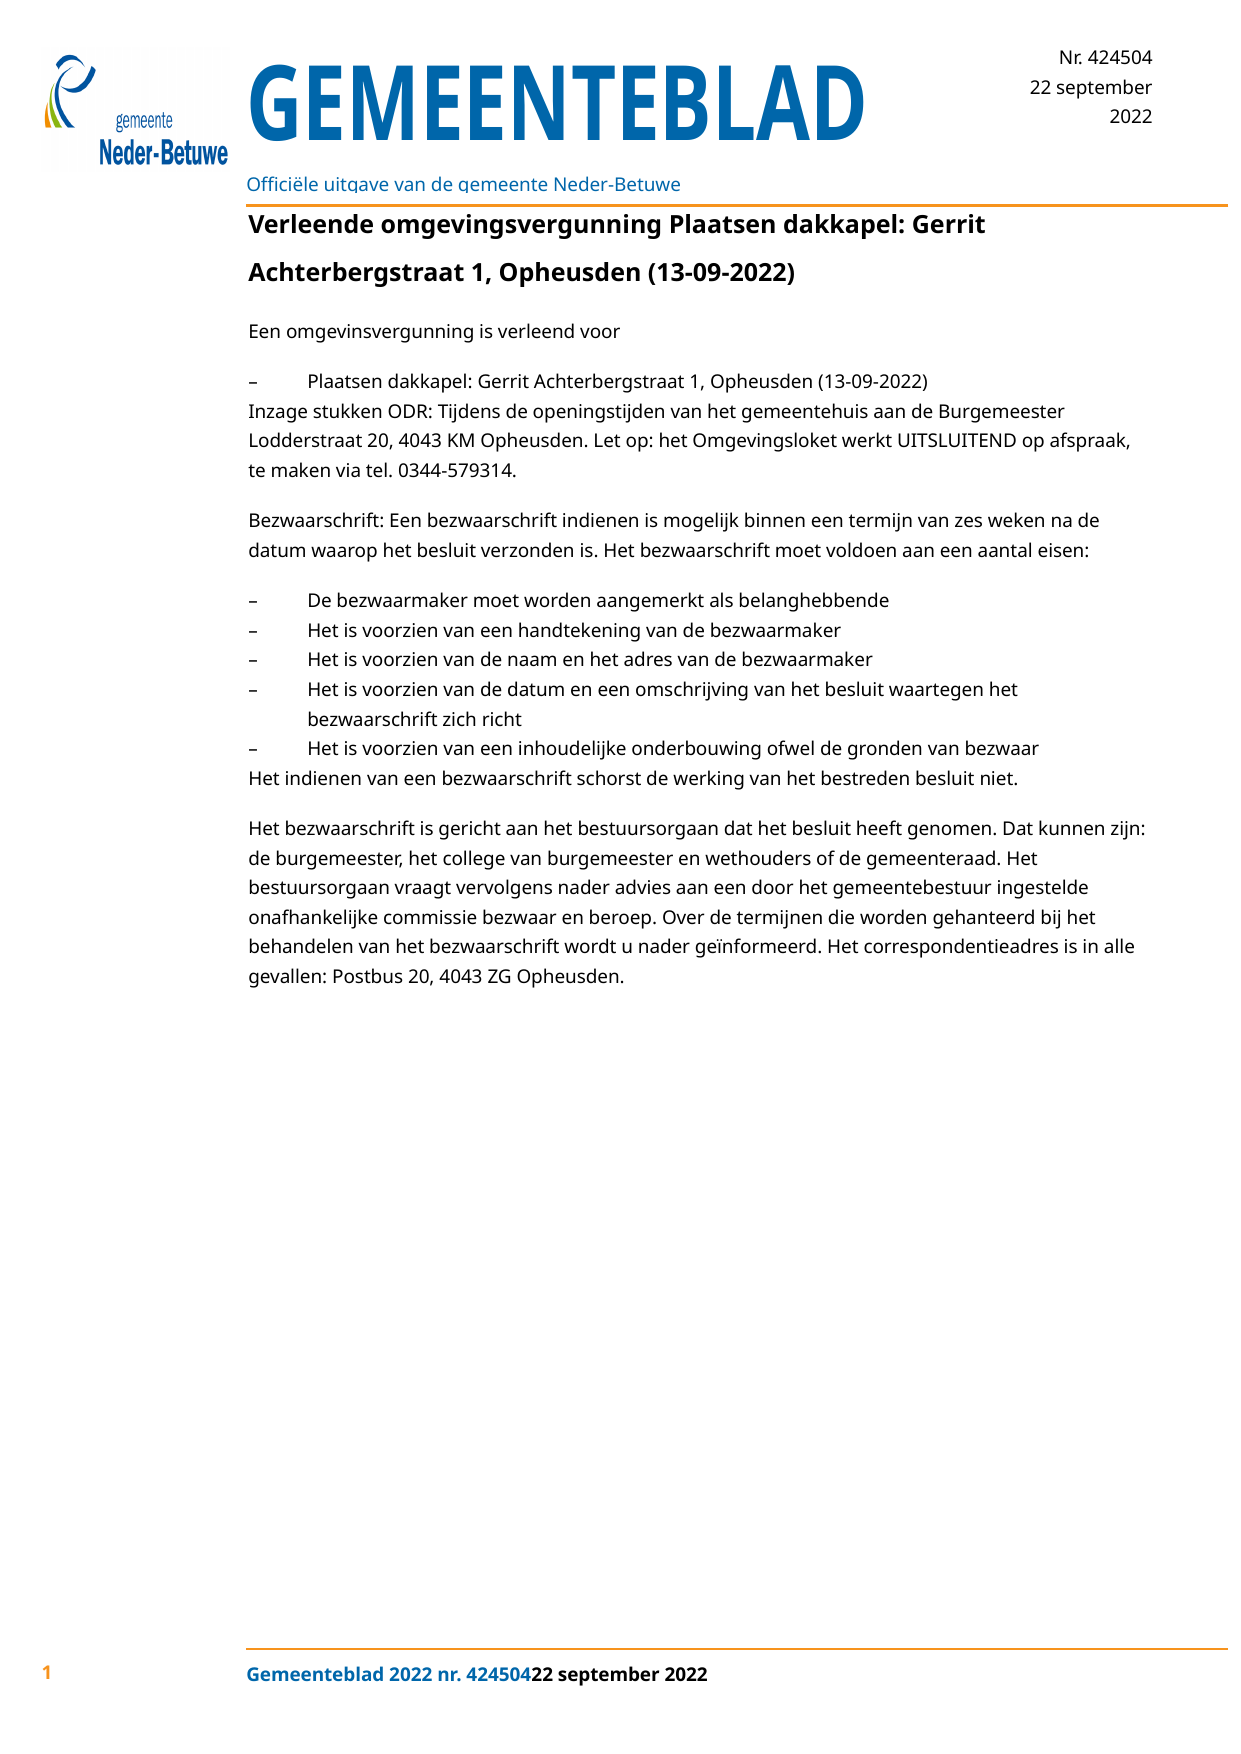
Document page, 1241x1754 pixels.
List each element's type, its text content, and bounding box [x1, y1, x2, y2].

text Het bezwaarschrift is gericht aan het bestuursorgaan dat het besluit heeft genomen. Dat kunnen zijn: de burgemeester, het college van burgemeester en wethouders of de gemeenteraad. Het bestuursorgaan vraagt vervolgens nader advies aan een door het gemeentebestuur ingestelde onafhankelijke commissie bezwaar en beroep. Over de termijnen die worden gehanteerd bij het behandelen van het bezwaarschrift wordt u nader geïnformeerd. Het correspondentieadres is in alle gevallen: Postbus 20, 4043 ZG Opheusden. [248, 815, 1152, 989]
list Het is voorzien van een inhoudelijke onderbouwing ofwel de gronden van bezwaar [248, 735, 1152, 761]
list De bezwaarmaker moet worden aangemerkt als belanghebbende [248, 587, 1152, 613]
list Plaatsen dakkapel: Gerrit Achterbergstraat 1, Opheusden (13-09-2022) [248, 368, 1152, 394]
text Inzage stukken ODR: Tijdens de openingstijden van het gemeentehuis aan de Burgemeester Lodderstraat 20, 4043 KM Opheusden. Let op: het Omgevingsloket werkt UITSLUITEND op afspraak, te maken via tel. 0344-579314. [248, 398, 1152, 483]
list Het is voorzien van een handtekening van de bezwaarmaker [248, 617, 1152, 643]
text Het indienen van een bezwaarschrift schorst de werking van het bestreden besluit niet. [248, 765, 1152, 791]
text Verleende omgevingsvergunning Plaatsen dakkapel: Gerrit Achterbergstraat 1, Opheusden (13-09-2022) [248, 207, 1152, 288]
text Een omgevinsvergunning is verleend voor [248, 318, 1152, 344]
text Bezwaarschrift: Een bezwaarschrift indienen is mogelijk binnen een termijn van zes weken na de datum waarop het besluit verzonden is. Het bezwaarschrift moet voldoen aan een aantal eisen: [248, 507, 1152, 563]
picture [41, 47, 231, 172]
list Het is voorzien van de naam en het adres van de bezwaarmaker [248, 647, 1152, 672]
list Het is voorzien van de datum en een omschrijving van het besluit waartegen het bezwaarschrift zich richt [248, 676, 1152, 732]
